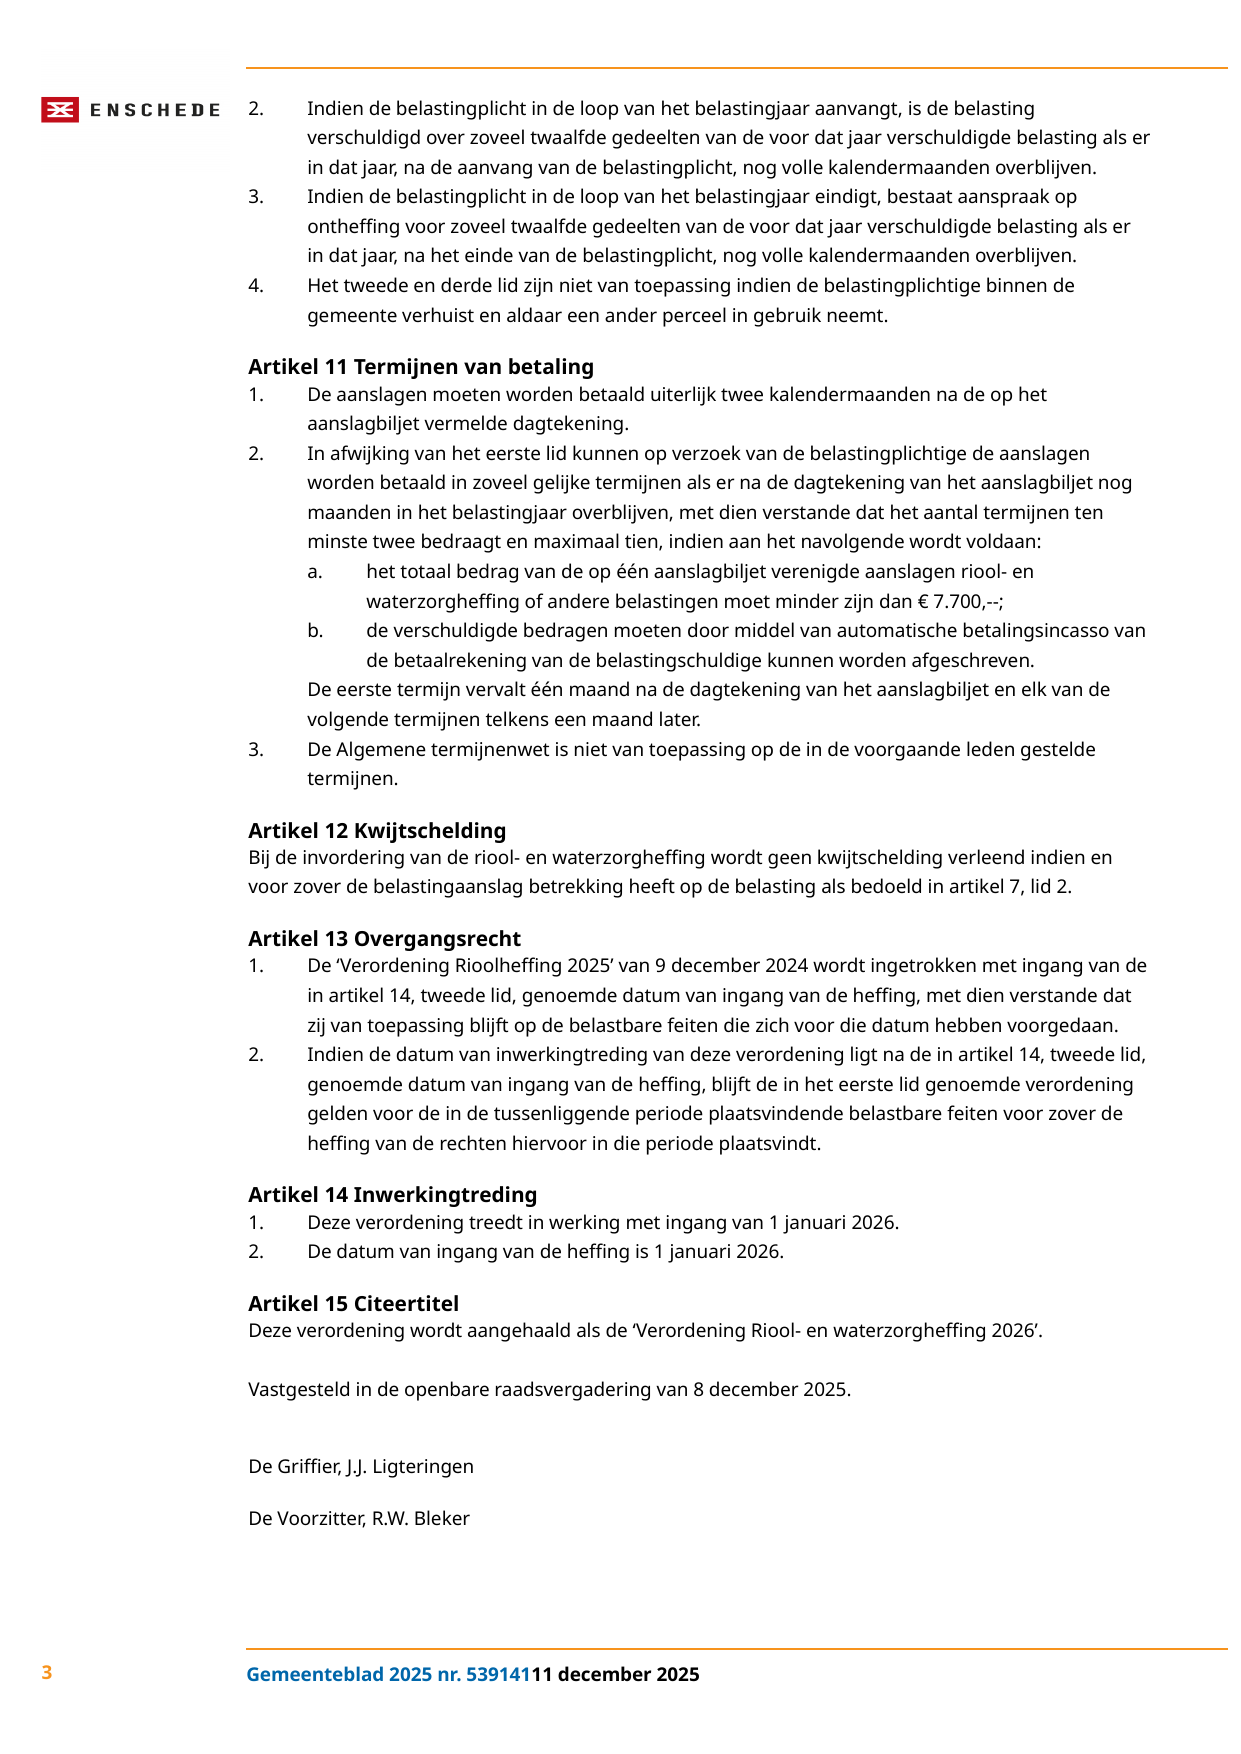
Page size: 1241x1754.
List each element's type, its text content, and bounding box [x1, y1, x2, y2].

list Indien de datum van inwerkingtreding van deze verordening ligt na de in artikel 14, tweede lid, genoemde datum van ingang van de heffing, blijft de in het eerste lid genoemde verordening gelden voor de in de tussenliggende periode plaatsvindende belastbare feiten voor zover de heffing van de rechten hiervoor in die periode plaatsvindt. [248, 1041, 1152, 1156]
list In afwijking van het eerste lid kunnen op verzoek van de belastingplichtige de aanslagen worden betaald in zoveel gelijke termijnen als er na de dagtekening van het aanslagbiljet nog maanden in het belastingjaar overblijven, met dien verstande dat het aantal termijnen ten minste twee bedraagt en maximaal tien, indien aan het navolgende wordt voldaan: [248, 440, 1152, 554]
text Vastgesteld in de openbare raadsvergadering van 8 december 2025. [248, 1377, 1152, 1402]
list De datum van ingang van de heffing is 1 januari 2026. [248, 1238, 1152, 1264]
text Artikel 12 Kwijtschelding [248, 816, 1152, 844]
text De Voorzitter, R.W. Bleker [248, 1505, 1152, 1531]
text Deze verordening wordt aangehaald als de ‘Verordening Riool- en waterzorgheffing 2026’. [248, 1317, 1152, 1343]
text Artikel 15 Citeertitel [248, 1289, 1152, 1317]
list De eerste termijn vervalt één maand na de dagtekening van het aanslagbiljet en elk van de volgende termijnen telkens een maand later. [248, 677, 1152, 732]
text De Griffier, J.J. Ligteringen [248, 1454, 1152, 1479]
list De Algemene termijnenwet is niet van toepassing op de in de voorgaande leden gestelde termijnen. [248, 736, 1152, 791]
list Het tweede en derde lid zijn niet van toepassing indien de belastingplichtige binnen de gemeente verhuist en aldaar een ander perceel in gebruik neemt. [248, 272, 1152, 328]
list De aanslagen moeten worden betaald uiterlijk twee kalendermaanden na de op het aanslagbiljet vermelde dagtekening. [248, 381, 1152, 436]
list de verschuldigde bedragen moeten door middel van automatische betalingsincasso van de betaalrekening van de belastingschuldige kunnen worden afgeschreven. [307, 617, 1152, 673]
list Indien de belastingplicht in de loop van het belastingjaar aanvangt, is de belasting verschuldigd over zoveel twaalfde gedeelten van de voor dat jaar verschuldigde belasting als er in dat jaar, na de aanvang van de belastingplicht, nog volle kalendermaanden overblijven. [248, 95, 1152, 180]
list Indien de belastingplicht in de loop van het belastingjaar eindigt, bestaat aanspraak op ontheffing voor zoveel twaalfde gedeelten van de voor dat jaar verschuldigde belasting als er in dat jaar, na het einde van de belastingplicht, nog volle kalendermaanden overblijven. [248, 183, 1152, 268]
list het totaal bedrag van de op één aanslagbiljet verenigde aanslagen riool- en waterzorgheffing of andere belastingen moet minder zijn dan € 7.700,--; [307, 558, 1152, 613]
list De ‘Verordening Rioolheffing 2025’ van 9 december 2024 wordt ingetrokken met ingang van de in artikel 14, tweede lid, genoemde datum van ingang van de heffing, met dien verstande dat zij van toepassing blijft op de belastbare feiten die zich voor die datum hebben voorgedaan. [248, 953, 1152, 1037]
text Bij de invordering van de riool- en waterzorgheffing wordt geen kwijtschelding verleend indien en voor zover de belastingaanslag betrekking heeft op de belasting als bedoeld in artikel 7, lid 2. [248, 844, 1152, 899]
list Deze verordening treedt in werking met ingang van 1 januari 2026. [248, 1209, 1152, 1235]
picture [41, 47, 231, 172]
text Artikel 14 Inwerkingtreding [248, 1181, 1152, 1209]
text Artikel 13 Overgangsrecht [248, 924, 1152, 953]
text Artikel 11 Termijnen van betaling [248, 352, 1152, 381]
